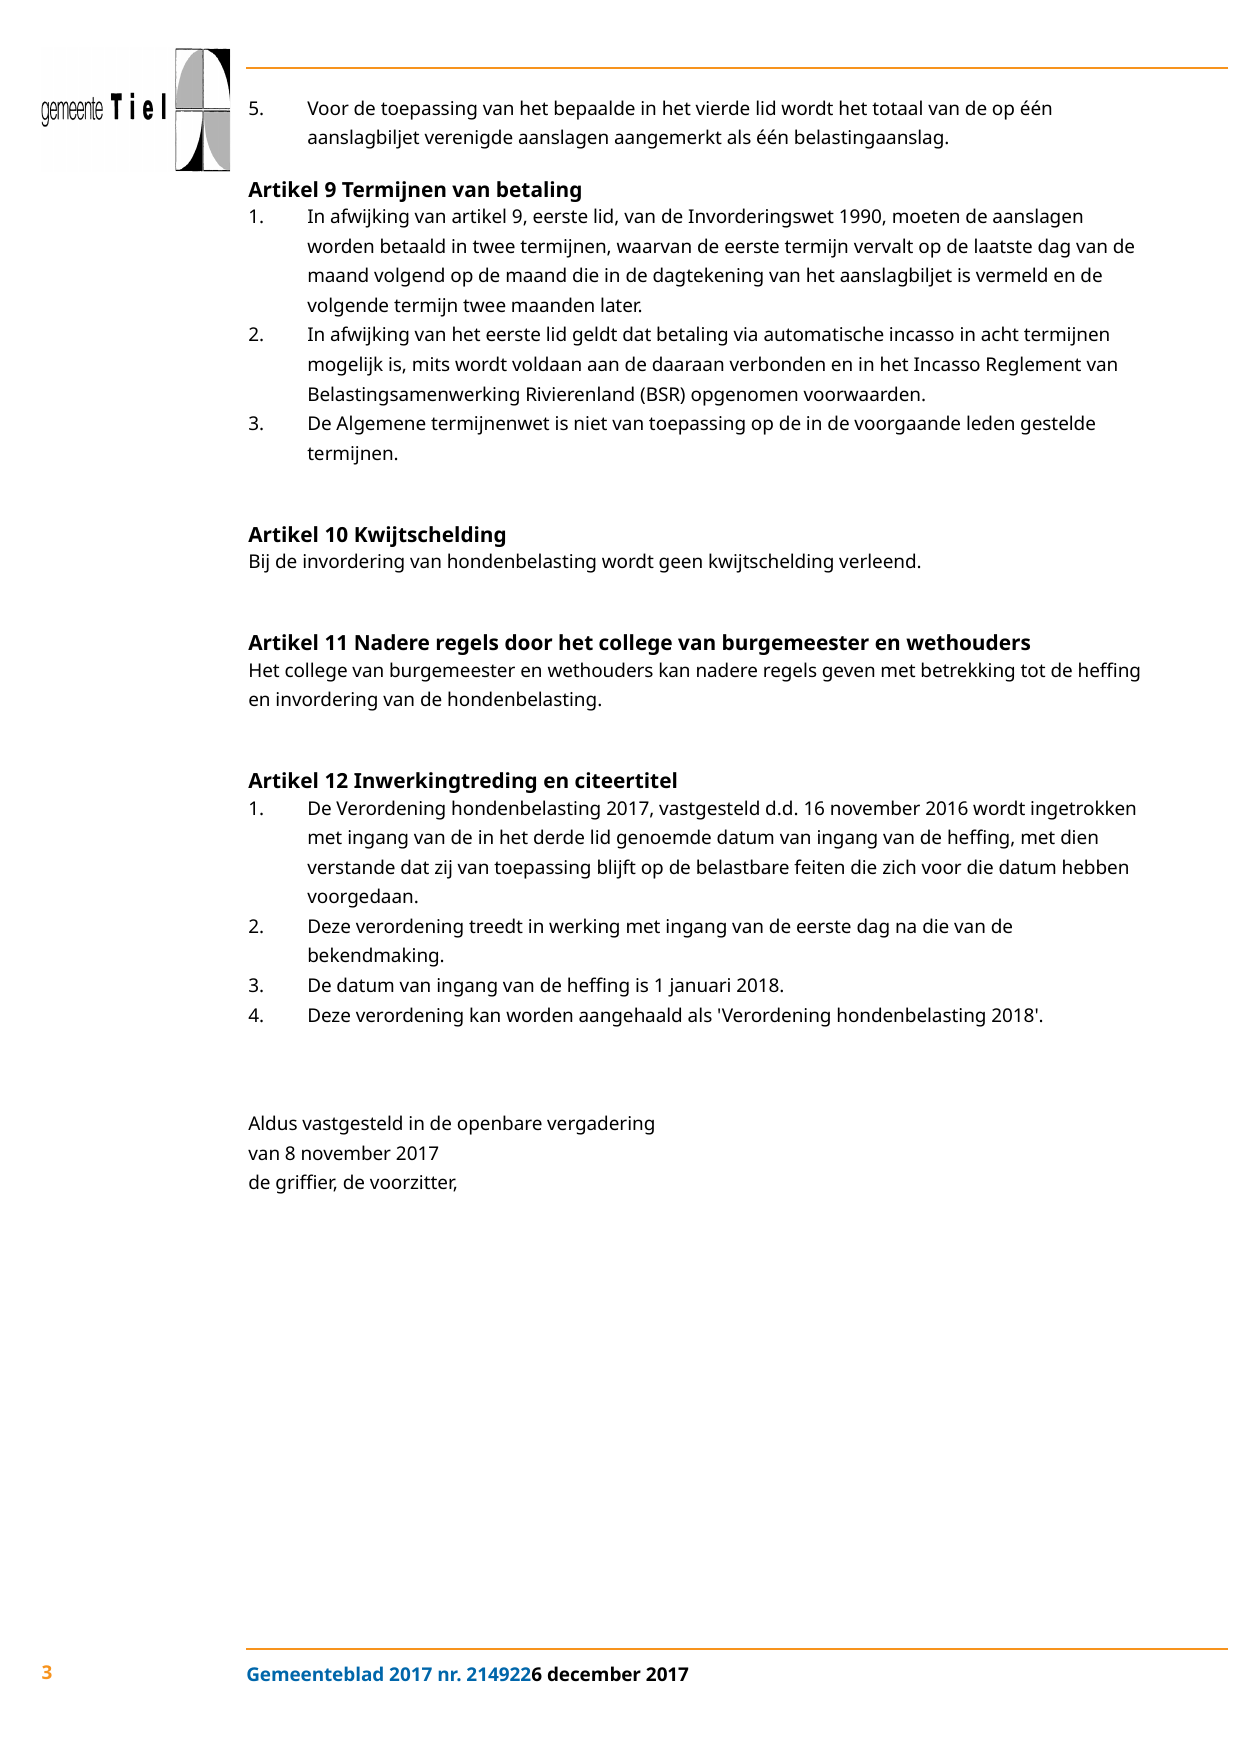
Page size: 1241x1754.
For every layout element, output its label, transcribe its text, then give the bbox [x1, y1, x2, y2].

text Artikel 9 Termijnen van betaling [248, 175, 1152, 203]
text Artikel 10 Kwijtschelding [248, 520, 1152, 548]
list In afwijking van het eerste lid geldt dat betaling via automatische incasso in acht termijnen mogelijk is, mits wordt voldaan aan de daaraan verbonden en in het Incasso Reglement van Belastingsamenwerking Rivierenland (BSR) opgenomen voorwaarden. [248, 322, 1152, 406]
list In afwijking van artikel 9, eerste lid, van de Invorderingswet 1990, moeten de aanslagen worden betaald in twee termijnen, waarvan de eerste termijn vervalt op de laatste dag van de maand volgend op de maand die in de dagtekening van het aanslagbiljet is vermeld en de volgende termijn twee maanden later. [248, 203, 1152, 318]
list Voor de toepassing van het bepaalde in het vierde lid wordt het totaal van de op één aanslagbiljet verenigde aanslagen aangemerkt als één belastingaanslag. [248, 95, 1152, 150]
list De Verordening hondenbelasting 2017, vastgesteld d.d. 16 november 2016 wordt ingetrokken met ingang van de in het derde lid genoemde datum van ingang van de heffing, met dien verstande dat zij van toepassing blijft op de belastbare feiten die zich voor die datum hebben voorgedaan. [248, 795, 1152, 909]
text Bij de invordering van hondenbelasting wordt geen kwijtschelding verleend. [248, 548, 1152, 574]
list Deze verordening treedt in werking met ingang van de eerste dag na die van de bekendmaking. [248, 913, 1152, 968]
text van 8 november 2017 [248, 1140, 1152, 1166]
list De datum van ingang van de heffing is 1 januari 2018. [248, 972, 1152, 998]
text Artikel 12 Inwerkingtreding en citeertitel [248, 766, 1152, 795]
picture [41, 47, 231, 172]
list De Algemene termijnenwet is niet van toepassing op de in de voorgaande leden gestelde termijnen. [248, 410, 1152, 466]
text Het college van burgemeester en wethouders kan nadere regels geven met betrekking tot de heffing en invordering van de hondenbelasting. [248, 657, 1152, 712]
text Aldus vastgesteld in de openbare vergadering [248, 1110, 1152, 1136]
text Artikel 11 Nadere regels door het college van burgemeester en wethouders [248, 628, 1152, 657]
text de griffier, de voorzitter, [248, 1169, 1152, 1195]
list Deze verordening kan worden aangehaald als 'Verordening hondenbelasting 2018'. [248, 1002, 1152, 1028]
